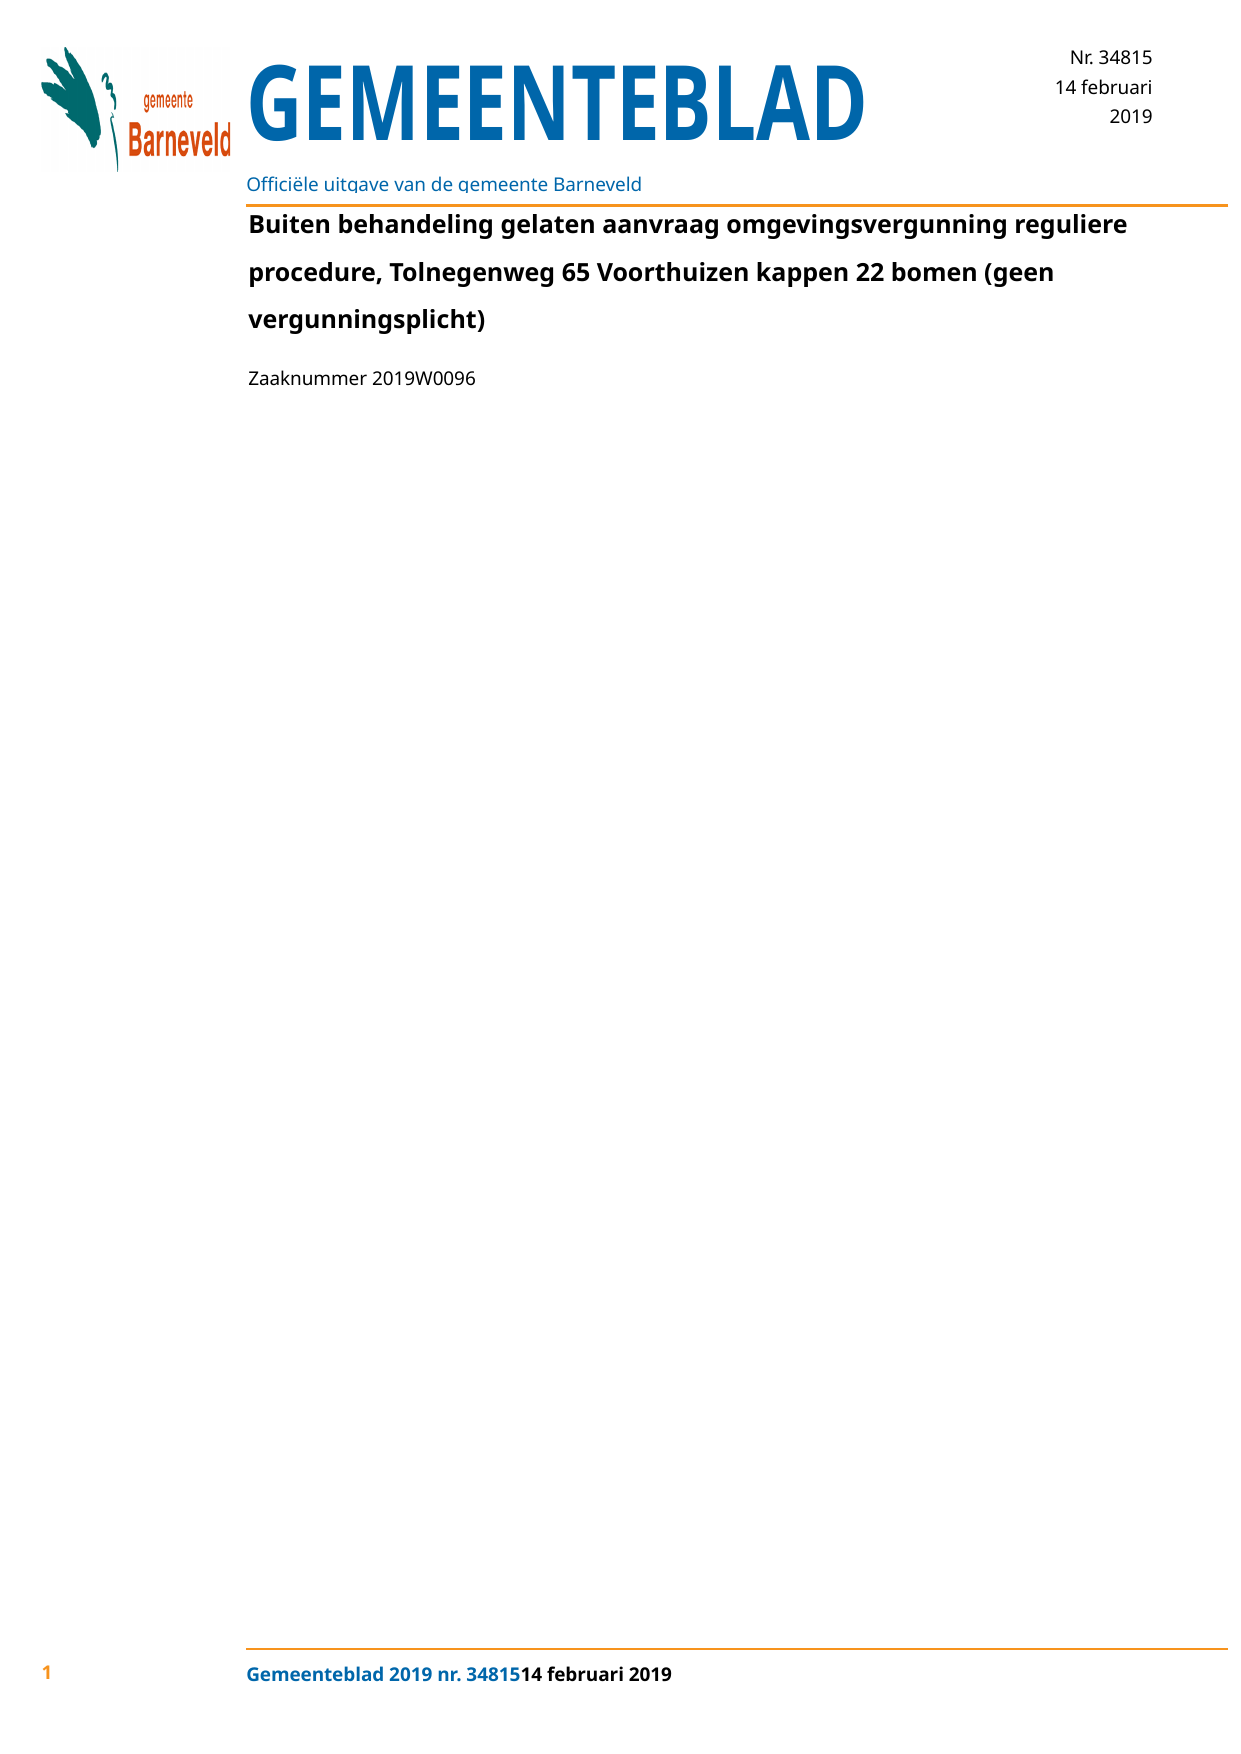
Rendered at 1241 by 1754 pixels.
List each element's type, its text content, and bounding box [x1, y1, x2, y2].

text Buiten behandeling gelaten aanvraag omgevingsvergunning reguliere procedure, Tolnegenweg 65 Voorthuizen kappen 22 bomen (geen vergunningsplicht) [248, 207, 1152, 336]
picture [41, 47, 231, 172]
text Zaaknummer 2019W0096 [248, 366, 1152, 391]
